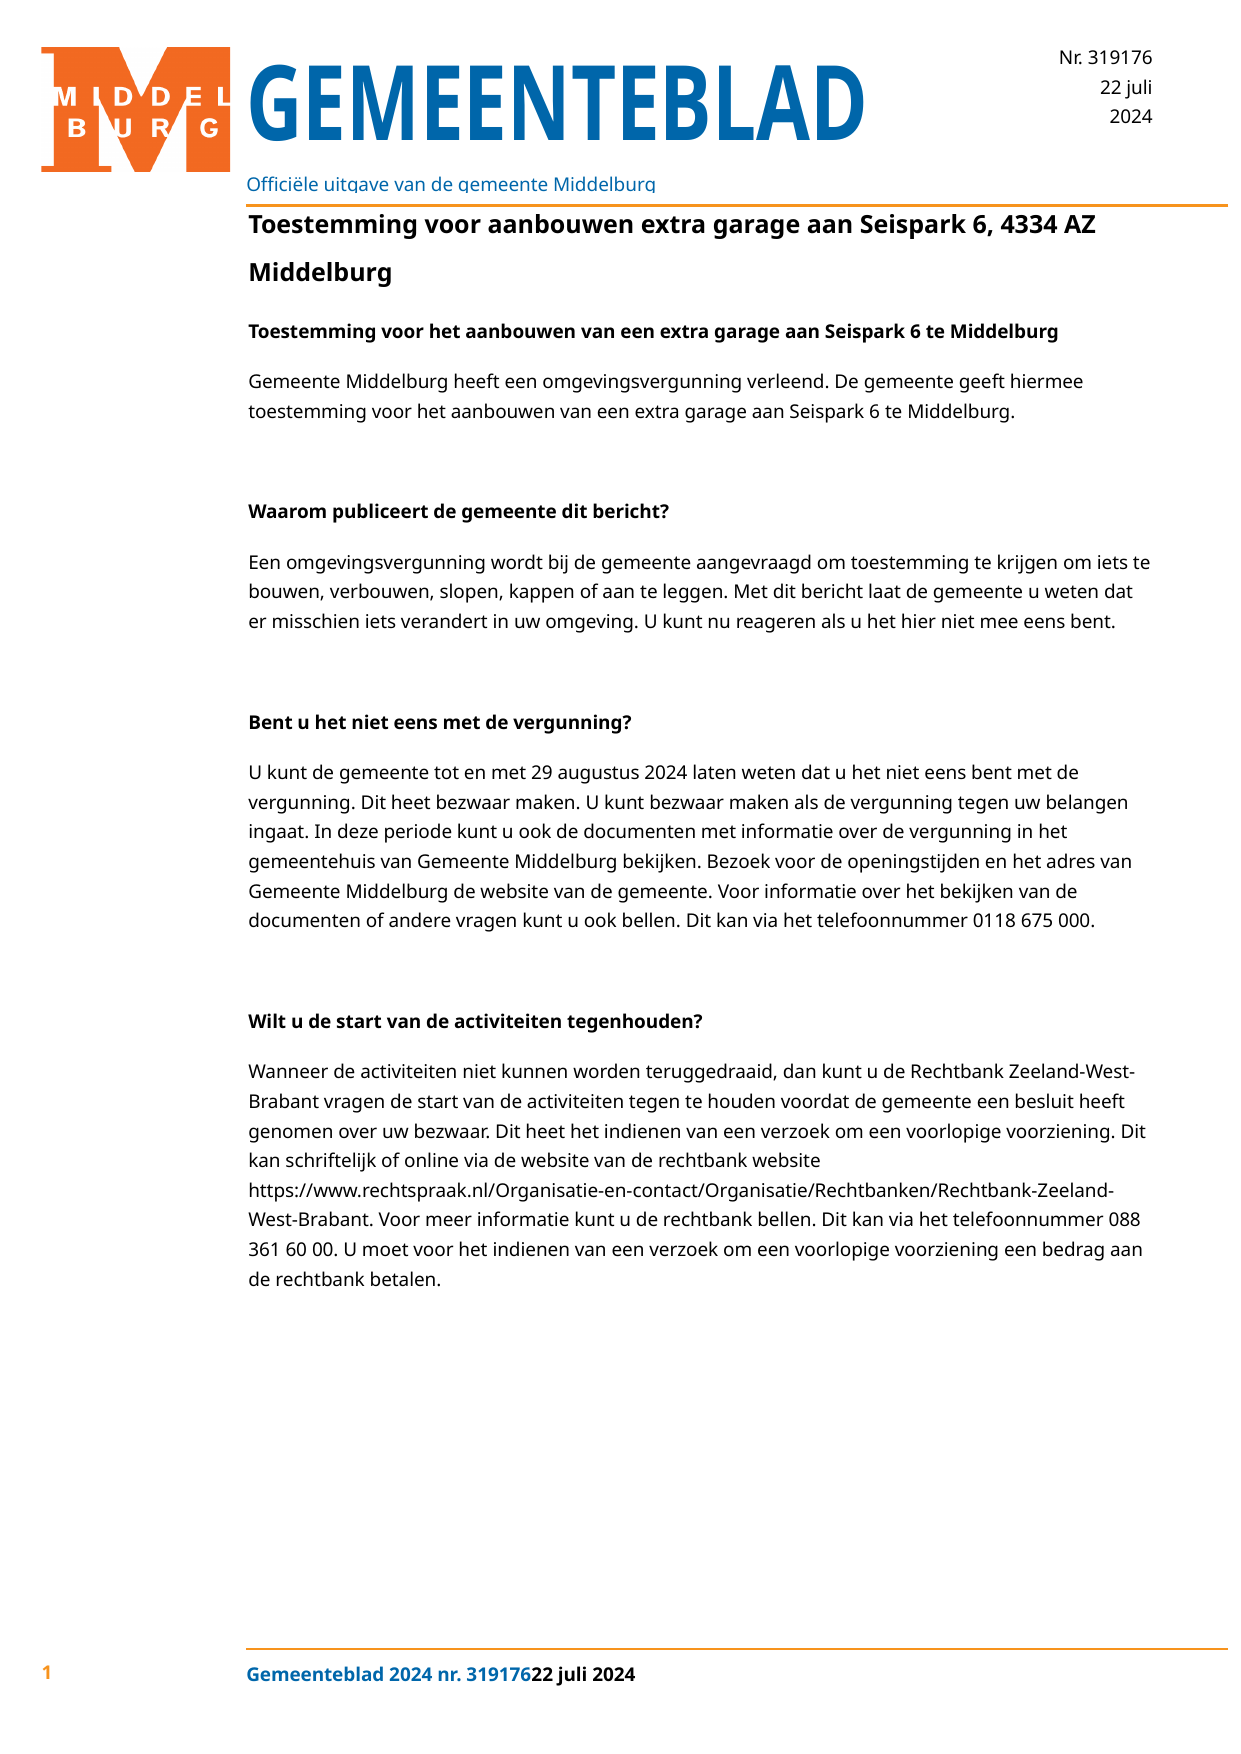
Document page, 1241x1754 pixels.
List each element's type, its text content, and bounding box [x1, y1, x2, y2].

text Wanneer de activiteiten niet kunnen worden teruggedraaid, dan kunt u de Rechtbank Zeeland-West-Brabant vragen de start van de activiteiten tegen te houden voordat de gemeente een besluit heeft genomen over uw bezwaar. Dit heet het indienen van een verzoek om een voorlopige voorziening. Dit kan schriftelijk of online via de website van de rechtbank website https://www.rechtspraak.nl/Organisatie-en-contact/Organisatie/Rechtbanken/Rechtbank-Zeeland-West-Brabant. Voor meer informatie kunt u de rechtbank bellen. Dit kan via het telefoonnummer 088 361 60 00. U moet voor het indienen van een verzoek om een voorlopige voorziening een bedrag aan de rechtbank betalen. [248, 1059, 1152, 1292]
text Waarom publiceert de gemeente dit bericht? [248, 499, 1152, 524]
text Toestemming voor het aanbouwen van een extra garage aan Seispark 6 te Middelburg [248, 318, 1152, 344]
text U kunt de gemeente tot en met 29 augustus 2024 laten weten dat u het niet eens bent met de vergunning. Dit heet bezwaar maken. U kunt bezwaar maken als de vergunning tegen uw belangen ingaat. In deze periode kunt u ook de documenten met informatie over de vergunning in het gemeentehuis van Gemeente Middelburg bekijken. Bezoek voor de openingstijden en het adres van Gemeente Middelburg de website van de gemeente. Voor informatie over het bekijken van de documenten of andere vragen kunt u ook bellen. Dit kan via het telefoonnummer 0118 675 000. [248, 759, 1152, 933]
text Een omgevingsvergunning wordt bij de gemeente aangevraagd om toestemming te krijgen om iets te bouwen, verbouwen, slopen, kappen of aan te leggen. Met dit bericht laat de gemeente u weten dat er misschien iets verandert in uw omgeving. U kunt nu reageren als u het hier niet mee eens bent. [248, 549, 1152, 634]
text Toestemming voor aanbouwen extra garage aan Seispark 6, 4334 AZ Middelburg [248, 207, 1152, 288]
text Bent u het niet eens met de vergunning? [248, 709, 1152, 735]
text Wilt u de start van de activiteiten tegenhouden? [248, 1008, 1152, 1034]
text Gemeente Middelburg heeft een omgevingsvergunning verleend. De gemeente geeft hiermee toestemming voor het aanbouwen van een extra garage aan Seispark 6 te Middelburg. [248, 368, 1152, 424]
picture [41, 47, 231, 172]
